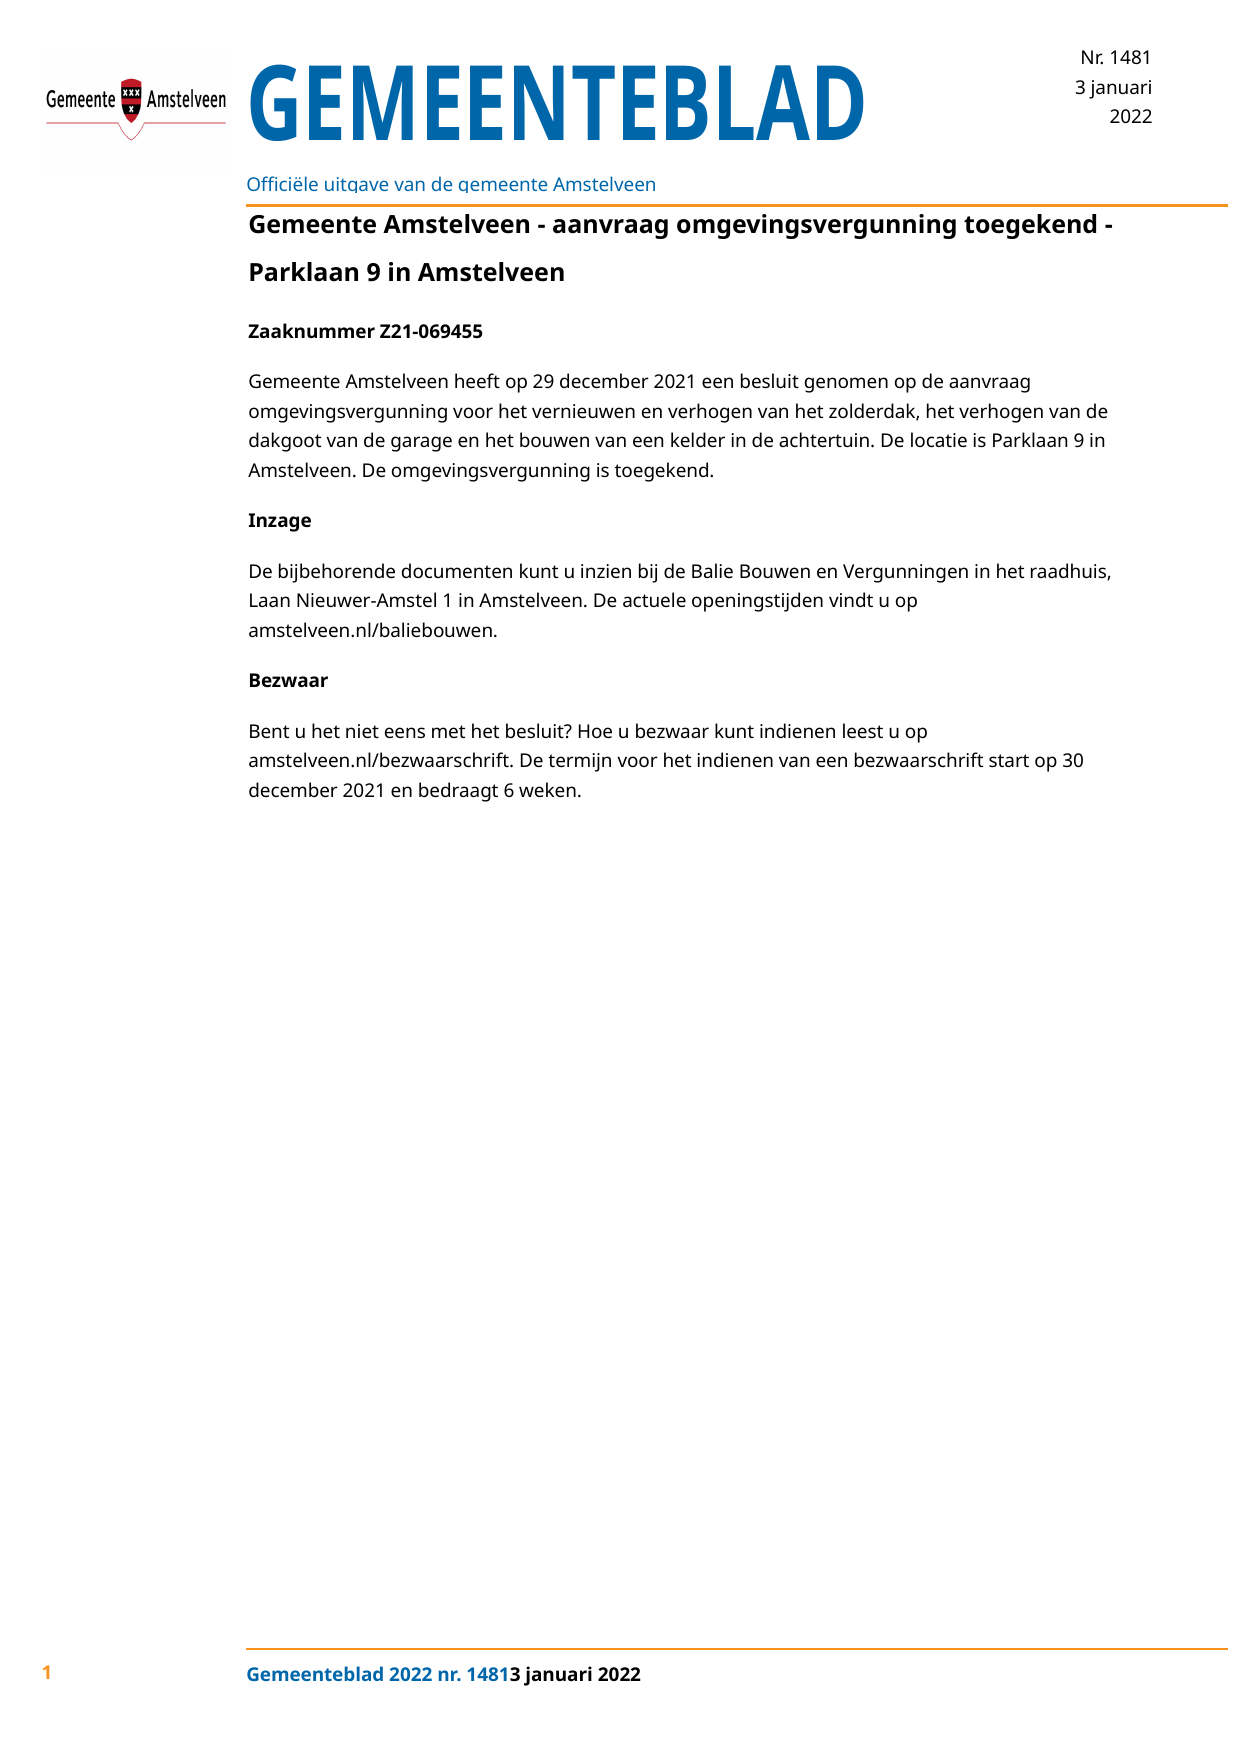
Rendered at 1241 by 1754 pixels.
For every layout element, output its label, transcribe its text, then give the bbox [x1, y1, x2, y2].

text Bezwaar [248, 667, 1152, 693]
text Inzage [248, 507, 1152, 533]
text Bent u het niet eens met het besluit? Hoe u bezwaar kunt indienen leest u op amstelveen.nl/bezwaarschrift. De termijn voor het indienen van een bezwaarschrift start op 30 december 2021 en bedraagt 6 weken. [248, 718, 1152, 803]
text Zaaknummer Z21-069455 [248, 318, 1152, 344]
text Gemeente Amstelveen - aanvraag omgevingsvergunning toegekend - Parklaan 9 in Amstelveen [248, 207, 1152, 288]
text De bijbehorende documenten kunt u inzien bij de Balie Bouwen en Vergunningen in het raadhuis, Laan Nieuwer-Amstel 1 in Amstelveen. De actuele openingstijden vindt u op amstelveen.nl/baliebouwen. [248, 558, 1152, 643]
text Gemeente Amstelveen heeft op 29 december 2021 een besluit genomen op de aanvraag omgevingsvergunning voor het vernieuwen en verhogen van het zolderdak, het verhogen van de dakgoot van de garage en het bouwen van een kelder in de achtertuin. De locatie is Parklaan 9 in Amstelveen. De omgevingsvergunning is toegekend. [248, 368, 1152, 483]
picture [41, 47, 231, 172]
